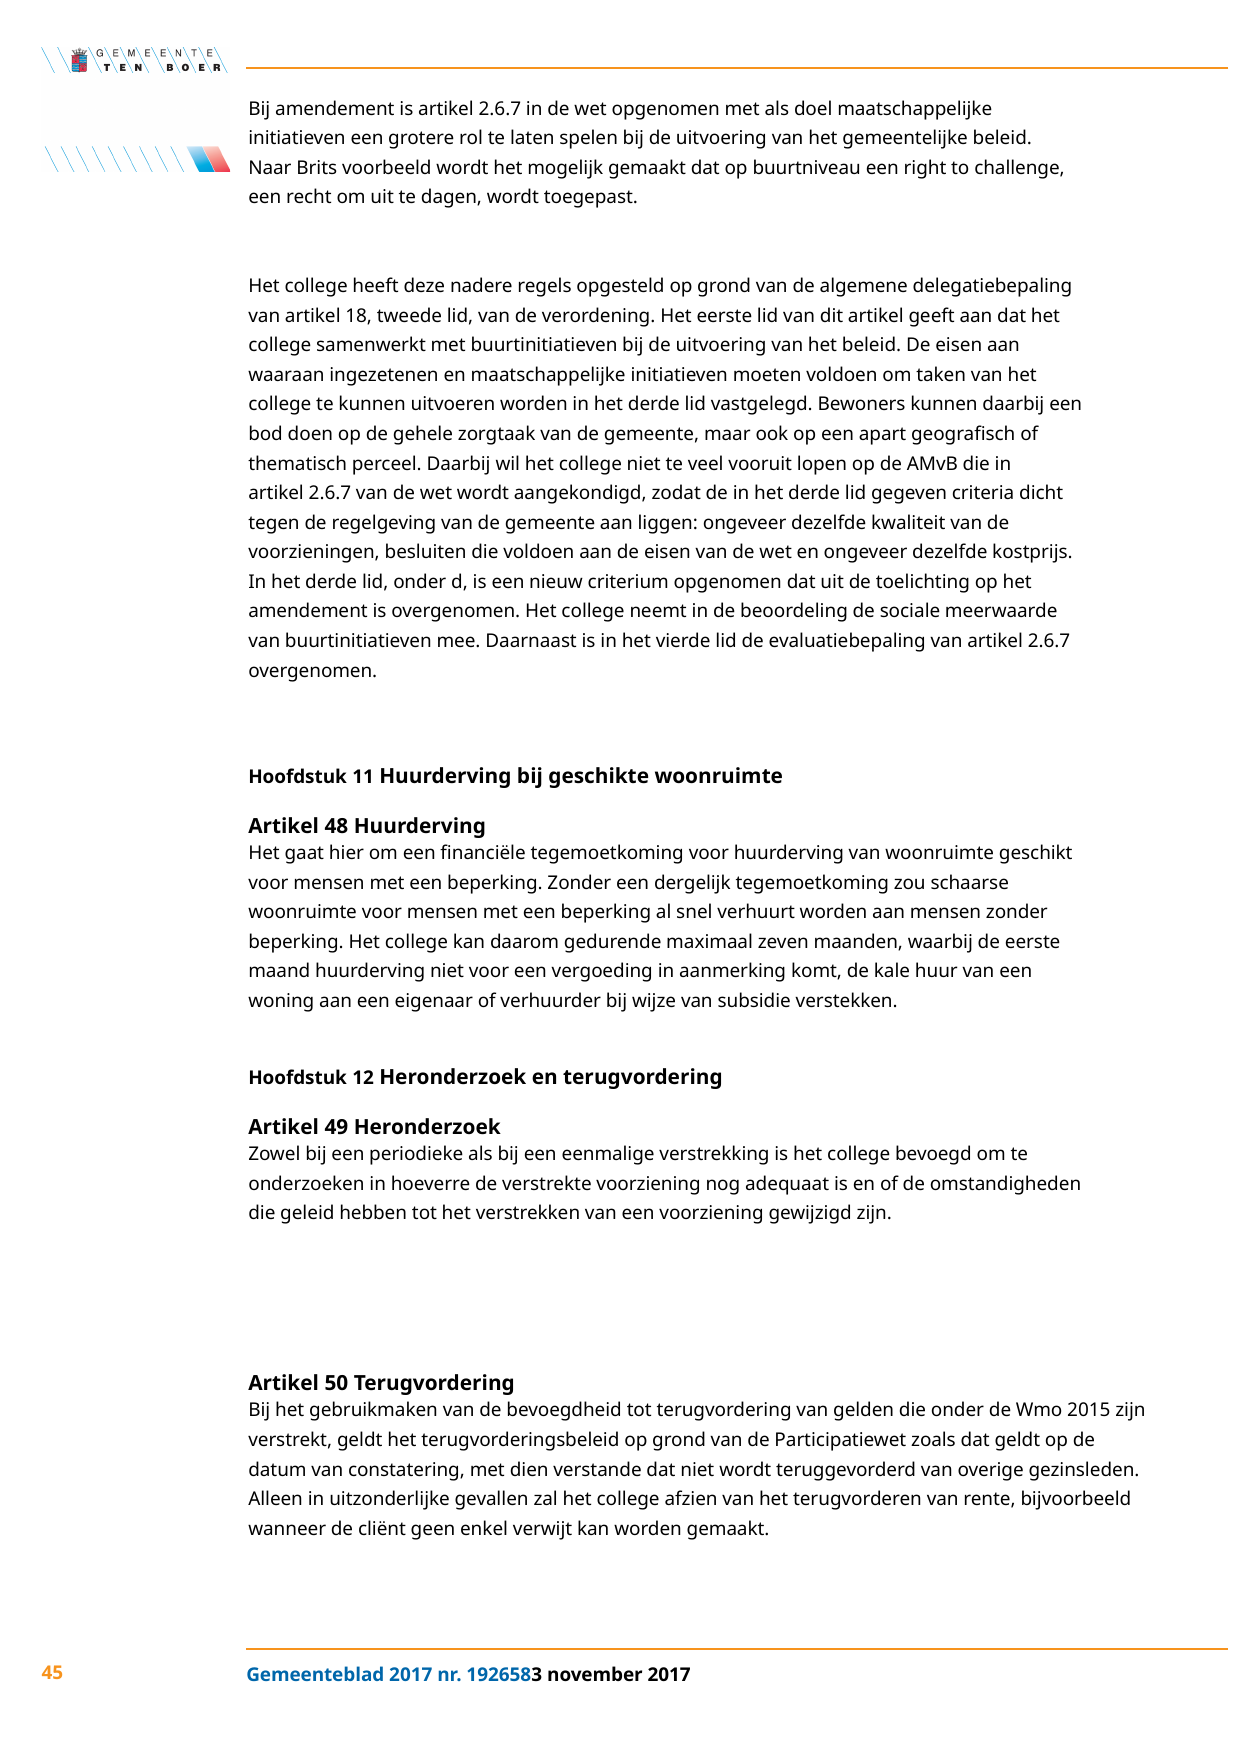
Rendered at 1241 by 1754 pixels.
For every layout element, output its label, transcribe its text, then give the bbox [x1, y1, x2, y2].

text In het derde lid, onder d, is een nieuw criterium opgenomen dat uit de toelichting op het [248, 568, 1152, 594]
text Bij het gebruikmaken van de bevoegdheid tot terugvordering van gelden die onder de Wmo 2015 zijn verstrekt, geldt het terugvorderingsbeleid op grond van de Participatiewet zoals dat geldt op de datum van constatering, met dien verstande dat niet wordt teruggevorderd van overige gezinsleden. [248, 1397, 1152, 1481]
text amendement is overgenomen. Het college neemt in de beoordeling de sociale meerwaarde [248, 598, 1152, 623]
text Artikel 48 Huurderving [248, 811, 1152, 839]
text onderzoeken in hoeverre de verstrekte voorziening nog adequaat is en of de omstandigheden [248, 1170, 1152, 1196]
text Artikel 49 Heronderzoek [248, 1112, 1152, 1140]
text waaraan ingezetenen en maatschappelijke initiatieven moeten voldoen om taken van het [248, 361, 1152, 387]
text Het college heeft deze nadere regels opgesteld op grond van de algemene delegatiebepaling [248, 272, 1152, 298]
text van artikel 18, tweede lid, van de verordening. Het eerste lid van dit artikel geeft aan dat het [248, 302, 1152, 328]
text van buurtinitiatieven mee. Daarnaast is in het vierde lid de evaluatiebepaling van artikel 2.6.7 [248, 627, 1152, 653]
text voor mensen met een beperking. Zonder een dergelijk tegemoetkoming zou schaarse [248, 869, 1152, 895]
text woning aan een eigenaar of verhuurder bij wijze van subsidie verstekken. [248, 987, 1152, 1013]
text Artikel 50 Terugvordering [248, 1368, 1152, 1397]
text een recht om uit te dagen, wordt toegepast. [248, 183, 1152, 209]
text Zowel bij een periodieke als bij een eenmalige verstrekking is het college bevoegd om te [248, 1140, 1152, 1166]
text voorzieningen, besluiten die voldoen aan de eisen van de wet en ongeveer dezelfde kostprijs. [248, 538, 1152, 564]
text Hoofdstuk 12 Heronderzoek en terugvordering [248, 1062, 1152, 1091]
text Alleen in uitzonderlijke gevallen zal het college afzien van het terugvorderen van rente, bijvoorbeeld wanneer de cliënt geen enkel verwijt kan worden gemaakt. [248, 1485, 1152, 1541]
text Het gaat hier om een financiële tegemoetkoming voor huurderving van woonruimte geschikt [248, 839, 1152, 865]
text Hoofdstuk 11 Huurderving bij geschikte woonruimte [248, 762, 1152, 790]
text Naar Brits voorbeeld wordt het mogelijk gemaakt dat op buurtniveau een right to challenge, [248, 154, 1152, 180]
text maand huurderving niet voor een vergoeding in aanmerking komt, de kale huur van een [248, 958, 1152, 983]
text beperking. Het college kan daarom gedurende maximaal zeven maanden, waarbij de eerste [248, 928, 1152, 954]
picture [41, 47, 231, 172]
text initiatieven een grotere rol te laten spelen bij de uitvoering van het gemeentelijke beleid. [248, 124, 1152, 150]
text artikel 2.6.7 van de wet wordt aangekondigd, zodat de in het derde lid gegeven criteria dicht [248, 479, 1152, 505]
text tegen de regelgeving van de gemeente aan liggen: ongeveer dezelfde kwaliteit van de [248, 509, 1152, 535]
text college te kunnen uitvoeren worden in het derde lid vastgelegd. Bewoners kunnen daarbij een [248, 391, 1152, 416]
text thematisch perceel. Daarbij wil het college niet te veel vooruit lopen op de AMvB die in [248, 450, 1152, 476]
text college samenwerkt met buurtinitiatieven bij de uitvoering van het beleid. De eisen aan [248, 331, 1152, 357]
text Bij amendement is artikel 2.6.7 in de wet opgenomen met als doel maatschappelijke [248, 95, 1152, 121]
text woonruimte voor mensen met een beperking al snel verhuurt worden aan mensen zonder [248, 898, 1152, 924]
text die geleid hebben tot het verstrekken van een voorziening gewijzigd zijn. [248, 1199, 1152, 1225]
text bod doen op de gehele zorgtaak van de gemeente, maar ook op een apart geografisch of [248, 420, 1152, 446]
text overgenomen. [248, 657, 1152, 683]
